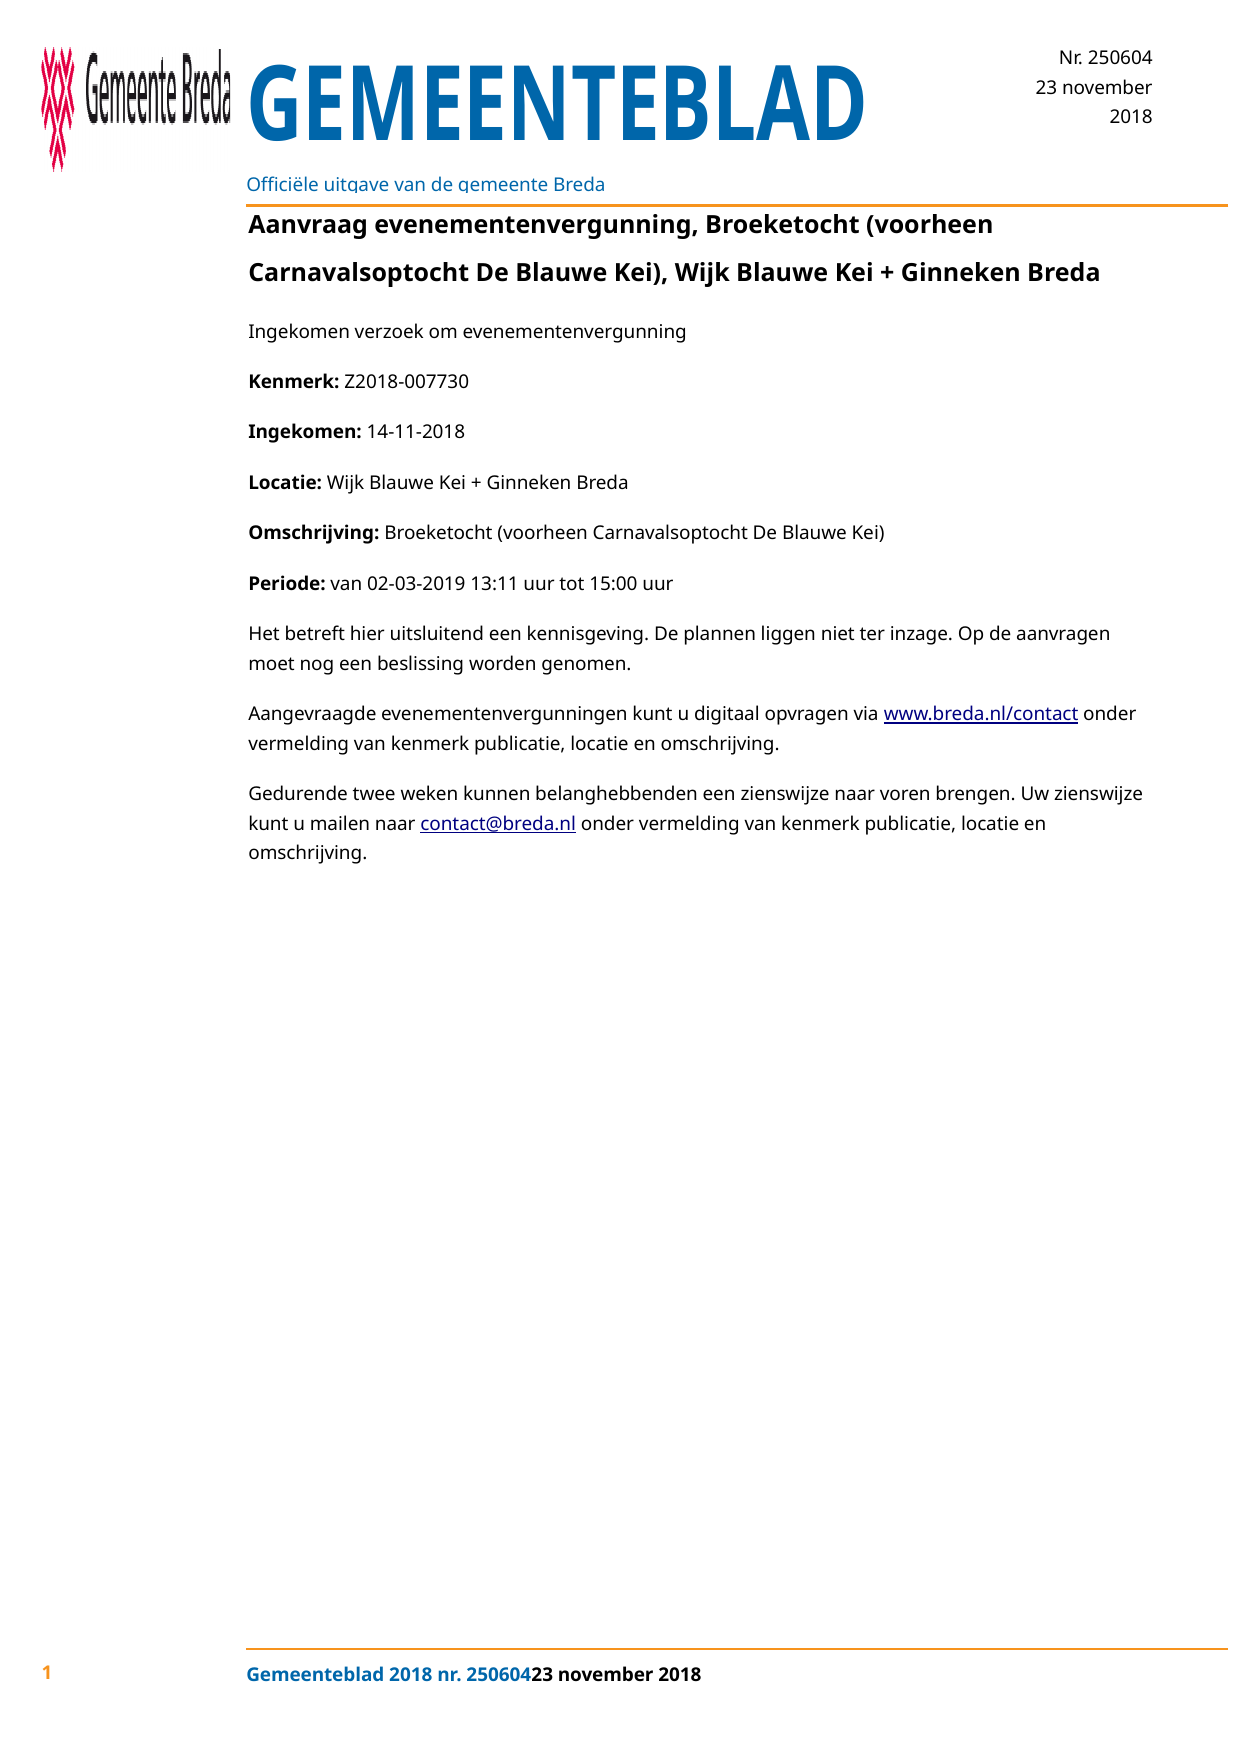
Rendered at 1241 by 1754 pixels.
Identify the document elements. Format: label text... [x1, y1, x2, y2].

text Aangevraagde evenementenvergunningen kunt u digitaal opvragen via www.breda.nl/contact onder vermelding van kenmerk publicatie, locatie en omschrijving. [248, 700, 1152, 756]
text Gedurende twee weken kunnen belanghebbenden een zienswijze naar voren brengen. Uw zienswijze kunt u mailen naar contact@breda.nl onder vermelding van kenmerk publicatie, locatie en omschrijving. [248, 780, 1152, 865]
text Ingekomen verzoek om evenementenvergunning [248, 318, 1152, 344]
text Kenmerk: Z2018-007730 [248, 368, 1152, 394]
text Ingekomen: 14-11-2018 [248, 419, 1152, 444]
picture [41, 47, 231, 172]
text Periode: van 02-03-2019 13:11 uur tot 15:00 uur [248, 570, 1152, 596]
text Aanvraag evenementenvergunning, Broeketocht (voorheen Carnavalsoptocht De Blauwe Kei), Wijk Blauwe Kei + Ginneken Breda [248, 207, 1152, 288]
text Locatie: Wijk Blauwe Kei + Ginneken Breda [248, 469, 1152, 495]
text Het betreft hier uitsluitend een kennisgeving. De plannen liggen niet ter inzage. Op de aanvragen moet nog een beslissing worden genomen. [248, 620, 1152, 676]
text Omschrijving: Broeketocht (voorheen Carnavalsoptocht De Blauwe Kei) [248, 519, 1152, 545]
